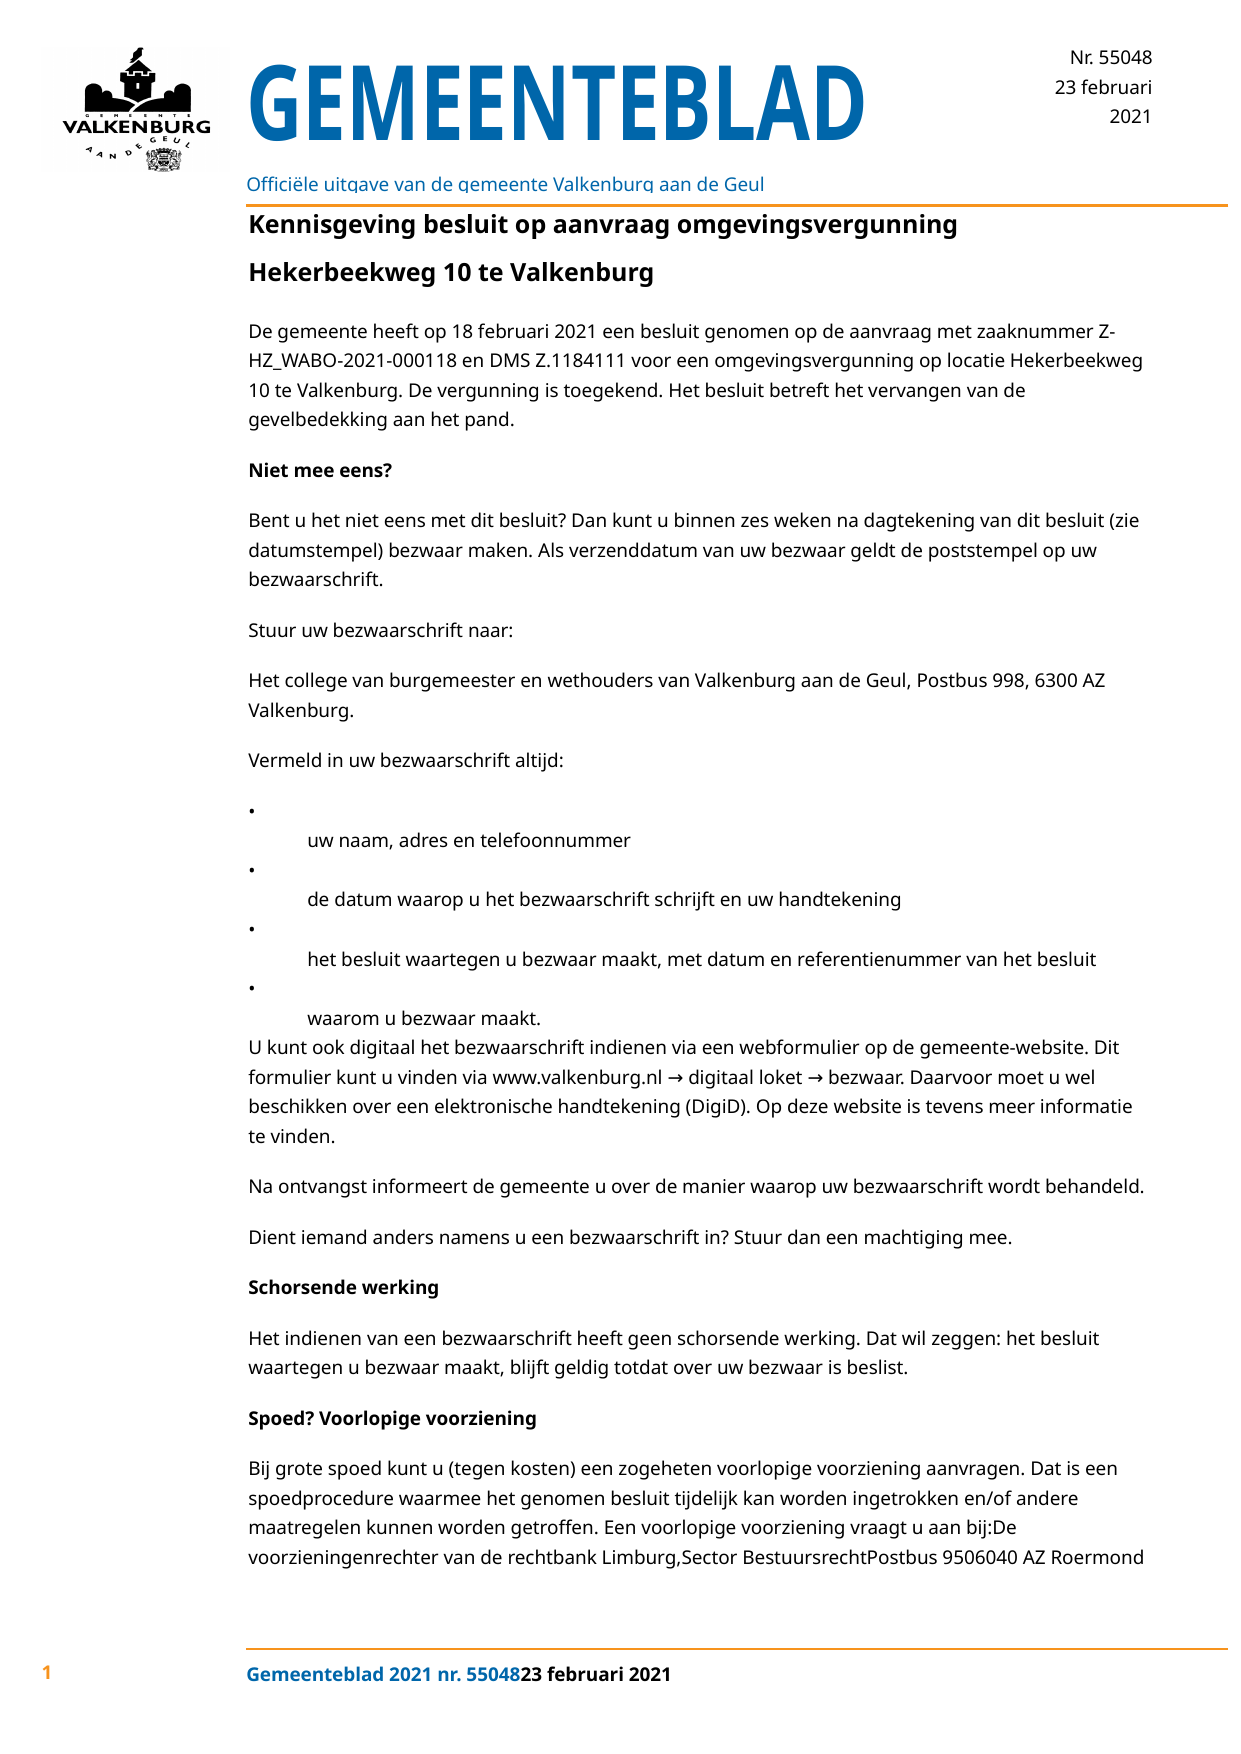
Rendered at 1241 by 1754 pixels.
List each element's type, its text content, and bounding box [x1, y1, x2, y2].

text Niet mee eens? [248, 457, 1152, 483]
list de datum waarop u het bezwaarschrift schrijft en uw handtekening [248, 887, 1152, 912]
text Spoed? Voorlopige voorziening [248, 1405, 1152, 1431]
text Na ontvangst informeert de gemeente u over de manier waarop uw bezwaarschrift wordt behandeld. [248, 1174, 1152, 1199]
text Bij grote spoed kunt u (tegen kosten) een zogeheten voorlopige voorziening aanvragen. Dat is een spoedprocedure waarmee het genomen besluit tijdelijk kan worden ingetrokken en/of andere maatregelen kunnen worden getroffen. Een voorlopige voorziening vraagt u aan bij:De voorzieningenrechter van de rechtbank Limburg,Sector BestuursrechtPostbus 9506040 AZ Roermond [248, 1455, 1152, 1570]
text Kennisgeving besluit op aanvraag omgevingsvergunning Hekerbeekweg 10 te Valkenburg [248, 207, 1152, 288]
text Het college van burgemeester en wethouders van Valkenburg aan de Geul, Postbus 998, 6300 AZ Valkenburg. [248, 667, 1152, 723]
text Vermeld in uw bezwaarschrift altijd: [248, 747, 1152, 773]
picture [41, 47, 231, 172]
text Schorsende werking [248, 1274, 1152, 1300]
text Stuur uw bezwaarschrift naar: [248, 617, 1152, 643]
text U kunt ook digitaal het bezwaarschrift indienen via een webformulier op de gemeente-website. Dit formulier kunt u vinden via www.valkenburg.nl → digitaal loket → bezwaar. Daarvoor moet u wel beschikken over een elektronische handtekening (DigiD). Op deze website is tevens meer informatie te vinden. [248, 1034, 1152, 1149]
text De gemeente heeft op 18 februari 2021 een besluit genomen op de aanvraag met zaaknummer Z-HZ_WABO-2021-000118 en DMS Z.1184111 voor een omgevingsvergunning op locatie Hekerbeekweg 10 te Valkenburg. De vergunning is toegekend. Het besluit betreft het vervangen van de gevelbedekking aan het pand. [248, 318, 1152, 432]
text Het indienen van een bezwaarschrift heeft geen schorsende werking. Dat wil zeggen: het besluit waartegen u bezwaar maakt, blijft geldig totdat over uw bezwaar is beslist. [248, 1325, 1152, 1380]
list uw naam, adres en telefoonnummer [248, 827, 1152, 853]
list het besluit waartegen u bezwaar maakt, met datum en referentienummer van het besluit [248, 946, 1152, 972]
text Dient iemand anders namens u een bezwaarschrift in? Stuur dan een machtiging mee. [248, 1224, 1152, 1250]
text Bent u het niet eens met dit besluit? Dan kunt u binnen zes weken na dagtekening van dit besluit (zie datumstempel) bezwaar maken. Als verzenddatum van uw bezwaar geldt de poststempel op uw bezwaarschrift. [248, 507, 1152, 592]
list waarom u bezwaar maakt. [248, 1005, 1152, 1031]
